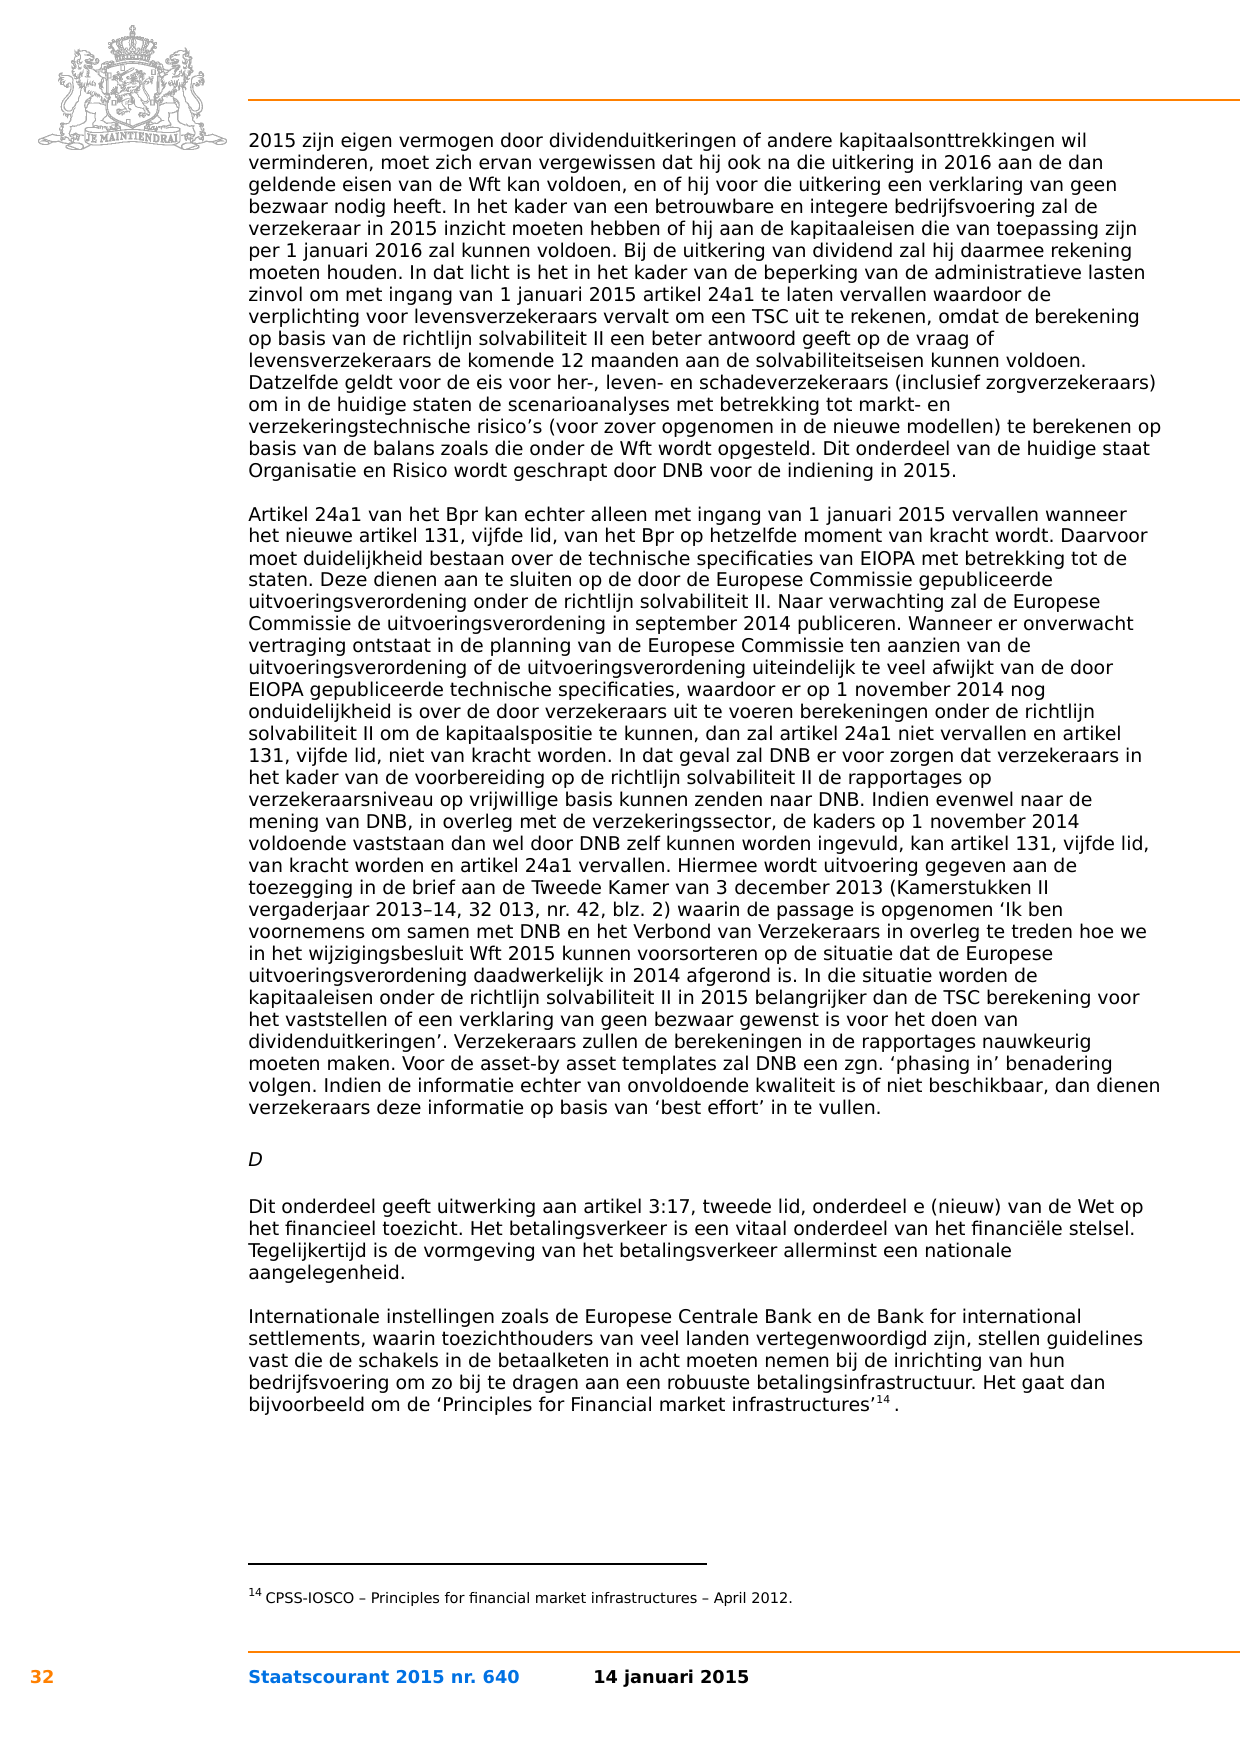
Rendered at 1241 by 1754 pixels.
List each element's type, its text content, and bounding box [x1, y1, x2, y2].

subtitle D [248, 1149, 1163, 1171]
text Artikel 24a1 van het Bpr kan echter alleen met ingang van 1 januari 2015 vervallen wanneer het nieuwe artikel 131, vijfde lid, van het Bpr op hetzelfde moment van kracht wordt. Daarvoor moet duidelijkheid bestaan over de technische specificaties van EIOPA met betrekking tot de staten. Deze dienen aan te sluiten op de door de Europese Commissie gepubliceerde uitvoeringsverordening onder de richtlijn solvabiliteit II. Naar verwachting zal de Europese Commissie de uitvoeringsverordening in september 2014 publiceren. Wanneer er onverwacht vertraging ontstaat in de planning van de Europese Commissie ten aanzien van de uitvoeringsverordening of de uitvoeringsverordening uiteindelijk te veel afwijkt van de door EIOPA gepubliceerde technische specificaties, waardoor er op 1 november 2014 nog onduidelijkheid is over de door verzekeraars uit te voeren berekeningen onder de richtlijn solvabiliteit II om de kapitaalspositie te kunnen, dan zal artikel 24a1 niet vervallen en artikel 131, vijfde lid, niet van kracht worden. In dat geval zal DNB er voor zorgen dat verzekeraars in het kader van de voorbereiding op de richtlijn solvabiliteit II de rapportages op verzekeraarsniveau op vrijwillige basis kunnen zenden naar DNB. Indien evenwel naar de mening van DNB, in overleg met de verzekeringssector, de kaders op 1 november 2014 voldoende vaststaan dan wel door DNB zelf kunnen worden ingevuld, kan artikel 131, vijfde lid, van kracht worden en artikel 24a1 vervallen. Hiermee wordt uitvoering gegeven aan de toezegging in de brief aan de Tweede Kamer van 3 december 2013 (Kamerstukken II vergaderjaar 2013–14, 32 013, nr. 42, blz. 2) waarin de passage is opgenomen ‘Ik ben voornemens om samen met DNB en het Verbond van Verzekeraars in overleg te treden hoe we in het wijzigingsbesluit Wft 2015 kunnen voorsorteren op de situatie dat de Europese uitvoeringsverordening daadwerkelijk in 2014 afgerond is. In die situatie worden de kapitaaleisen onder de richtlijn solvabiliteit II in 2015 belangrijker dan de TSC berekening voor het vaststellen of een verklaring van geen bezwaar gewenst is voor het doen van dividenduitkeringen’. Verzekeraars zullen de berekeningen in de rapportages nauwkeurig moeten maken. Voor de asset-by asset templates zal DNB een zgn. ‘phasing in’ benadering volgen. Indien de informatie echter van onvoldoende kwaliteit is of niet beschikbaar, dan dienen verzekeraars deze informatie op basis van ‘best effort’ in te vullen. [248, 503, 1163, 1119]
text CPSS-IOSCO – Principles for financial market infrastructures – April 2012. [248, 1586, 1163, 1608]
text Internationale instellingen zoals de Europese Centrale Bank en de Bank for international settlements, waarin toezichthouders van veel landen vertegenwoordigd zijn, stellen guidelines vast die de schakels in de betaalketen in acht moeten nemen bij de inrichting van hun bedrijfsvoering om zo bij te dragen aan een robuuste betalingsinfrastructuur. Het gaat dan bijvoorbeeld om de ‘Principles for Financial market infrastructures’. [248, 1306, 1163, 1416]
text Dit onderdeel geeft uitwerking aan artikel 3:17, tweede lid, onderdeel e (nieuw) van de Wet op het financieel toezicht. Het betalingsverkeer is een vitaal onderdeel van het financiële stelsel. Tegelijkertijd is de vormgeving van het betalingsverkeer allerminst een nationale aangelegenheid. [248, 1196, 1163, 1284]
picture [38, 25, 227, 150]
text 2015 zijn eigen vermogen door dividenduitkeringen of andere kapitaalsonttrekkingen wil verminderen, moet zich ervan vergewissen dat hij ook na die uitkering in 2016 aan de dan geldende eisen van de Wft kan voldoen, en of hij voor die uitkering een verklaring van geen bezwaar nodig heeft. In het kader van een betrouwbare en integere bedrijfsvoering zal de verzekeraar in 2015 inzicht moeten hebben of hij aan de kapitaaleisen die van toepassing zijn per 1 januari 2016 zal kunnen voldoen. Bij de uitkering van dividend zal hij daarmee rekening moeten houden. In dat licht is het in het kader van de beperking van de administratieve lasten zinvol om met ingang van 1 januari 2015 artikel 24a1 te laten vervallen waardoor de verplichting voor levensverzekeraars vervalt om een TSC uit te rekenen, omdat de berekening op basis van de richtlijn solvabiliteit II een beter antwoord geeft op de vraag of levensverzekeraars de komende 12 maanden aan de solvabiliteitseisen kunnen voldoen. Datzelfde geldt voor de eis voor her-, leven- en schadeverzekeraars (inclusief zorgverzekeraars) om in de huidige staten de scenarioanalyses met betrekking tot markt- en verzekeringstechnische risico’s (voor zover opgenomen in de nieuwe modellen) te berekenen op basis van de balans zoals die onder de Wft wordt opgesteld. Dit onderdeel van de huidige staat Organisatie en Risico wordt geschrapt door DNB voor de indiening in 2015. [248, 130, 1163, 482]
